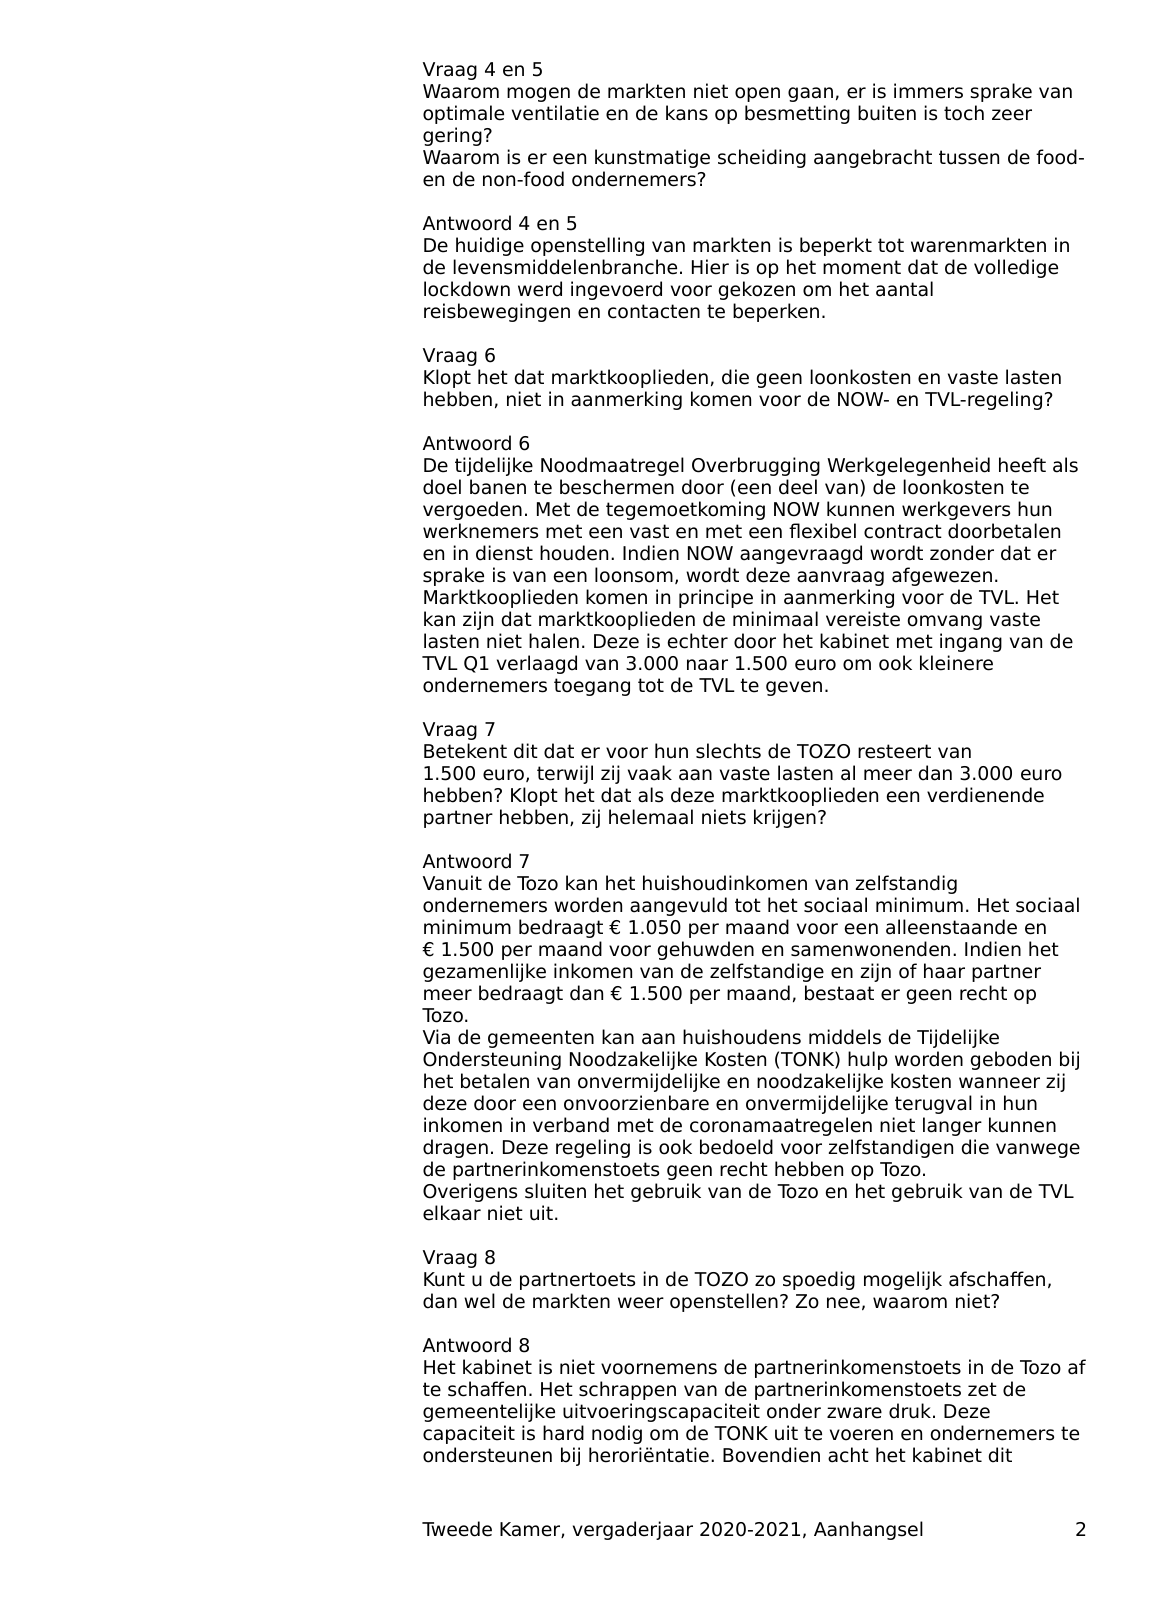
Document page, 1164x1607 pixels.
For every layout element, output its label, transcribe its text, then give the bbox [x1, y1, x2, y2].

text De huidige openstelling van markten is beperkt tot warenmarkten in de levensmiddelenbranche. Hier is op het moment dat de volledige lockdown werd ingevoerd voor gekozen om het aantal reisbewegingen en contacten te beperken. [422, 235, 1087, 323]
text Antwoord 8 [422, 1335, 1087, 1357]
text Waarom mogen de markten niet open gaan, er is immers sprake van optimale ventilatie en de kans op besmetting buiten is toch zeer gering? [422, 81, 1087, 147]
text Vanuit de Tozo kan het huishoudinkomen van zelfstandig ondernemers worden aangevuld tot het sociaal minimum. Het sociaal minimum bedraagt € 1.050 per maand voor een alleenstaande en € 1.500 per maand voor gehuwden en samenwonenden. Indien het gezamenlijke inkomen van de zelfstandige en zijn of haar partner meer bedraagt dan € 1.500 per maand, bestaat er geen recht op Tozo. [422, 873, 1087, 1027]
text Antwoord 4 en 5 [422, 213, 1087, 235]
text Via de gemeenten kan aan huishoudens middels de Tijdelijke Ondersteuning Noodzakelijke Kosten (TONK) hulp worden geboden bij het betalen van onvermijdelijke en noodzakelijke kosten wanneer zij deze door een onvoorzienbare en onvermijdelijke terugval in hun inkomen in verband met de coronamaatregelen niet langer kunnen dragen. Deze regeling is ook bedoeld voor zelfstandigen die vanwege de partnerinkomenstoets geen recht hebben op Tozo. [422, 1027, 1087, 1181]
text Vraag 7 [422, 719, 1087, 741]
text Het kabinet is niet voornemens de partnerinkomenstoets in de Tozo af te schaffen. Het schrappen van de partnerinkomenstoets zet de gemeentelijke uitvoeringscapaciteit onder zware druk. Deze capaciteit is hard nodig om de TONK uit te voeren en ondernemers te ondersteunen bij heroriëntatie. Bovendien acht het kabinet dit [422, 1357, 1087, 1467]
text Marktkooplieden komen in principe in aanmerking voor de TVL. Het kan zijn dat marktkooplieden de minimaal vereiste omvang vaste lasten niet halen. Deze is echter door het kabinet met ingang van de TVL Q1 verlaagd van 3.000 naar 1.500 euro om ook kleinere ondernemers toegang tot de TVL te geven. [422, 587, 1087, 697]
text Overigens sluiten het gebruik van de Tozo en het gebruik van de TVL elkaar niet uit. [422, 1181, 1087, 1225]
text Vraag 8 [422, 1247, 1087, 1269]
text Waarom is er een kunstmatige scheiding aangebracht tussen de food- en de non-food ondernemers? [422, 147, 1087, 191]
text Vraag 6 [422, 345, 1087, 367]
text Vraag 4 en 5 [422, 59, 1087, 81]
text De tijdelijke Noodmaatregel Overbrugging Werkgelegenheid heeft als doel banen te beschermen door (een deel van) de loonkosten te vergoeden. Met de tegemoetkoming NOW kunnen werkgevers hun werknemers met een vast en met een flexibel contract doorbetalen en in dienst houden. Indien NOW aangevraagd wordt zonder dat er sprake is van een loonsom, wordt deze aanvraag afgewezen. [422, 455, 1087, 587]
text Kunt u de partnertoets in de TOZO zo spoedig mogelijk afschaffen, dan wel de markten weer openstellen? Zo nee, waarom niet? [422, 1269, 1087, 1313]
text Betekent dit dat er voor hun slechts de TOZO resteert van 1.500 euro, terwijl zij vaak aan vaste lasten al meer dan 3.000 euro hebben? Klopt het dat als deze marktkooplieden een verdienende partner hebben, zij helemaal niets krijgen? [422, 741, 1087, 829]
text Antwoord 6 [422, 433, 1087, 455]
text Klopt het dat marktkooplieden, die geen loonkosten en vaste lasten hebben, niet in aanmerking komen voor de NOW- en TVL-regeling? [422, 367, 1087, 411]
text Antwoord 7 [422, 851, 1087, 873]
